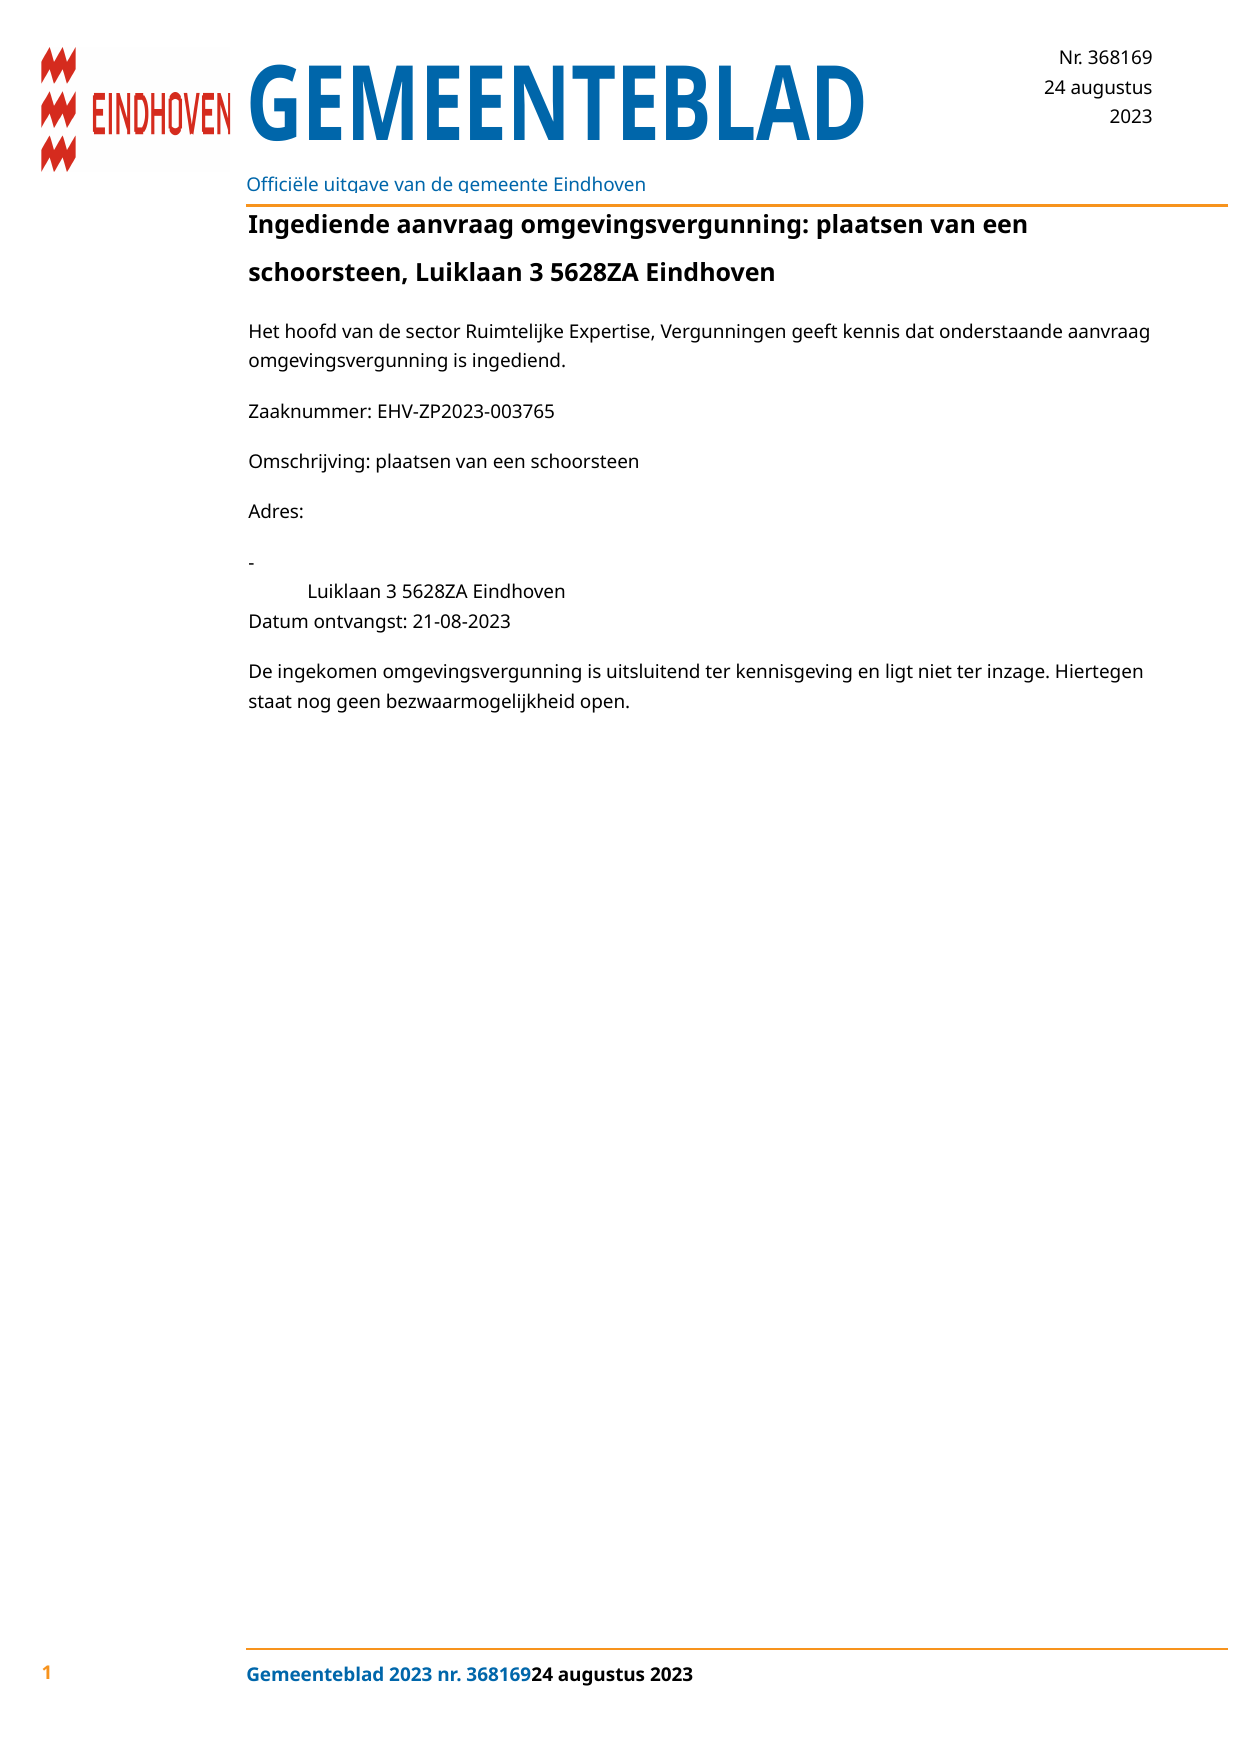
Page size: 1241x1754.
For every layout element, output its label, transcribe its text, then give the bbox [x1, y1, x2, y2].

text De ingekomen omgevingsvergunning is uitsluitend ter kennisgeving en ligt niet ter inzage. Hiertegen staat nog geen bezwaarmogelijkheid open. [248, 659, 1152, 714]
text Zaaknummer: EHV-ZP2023-003765 [248, 398, 1152, 424]
text Ingediende aanvraag omgevingsvergunning: plaatsen van een schoorsteen, Luiklaan 3 5628ZA Eindhoven [248, 207, 1152, 288]
list Luiklaan 3 5628ZA Eindhoven [248, 579, 1152, 604]
text Adres: [248, 499, 1152, 524]
picture [41, 47, 231, 172]
text Datum ontvangst: 21-08-2023 [248, 608, 1152, 634]
text Omschrijving: plaatsen van een schoorsteen [248, 448, 1152, 474]
text Het hoofd van de sector Ruimtelijke Expertise, Vergunningen geeft kennis dat onderstaande aanvraag omgevingsvergunning is ingediend. [248, 318, 1152, 373]
